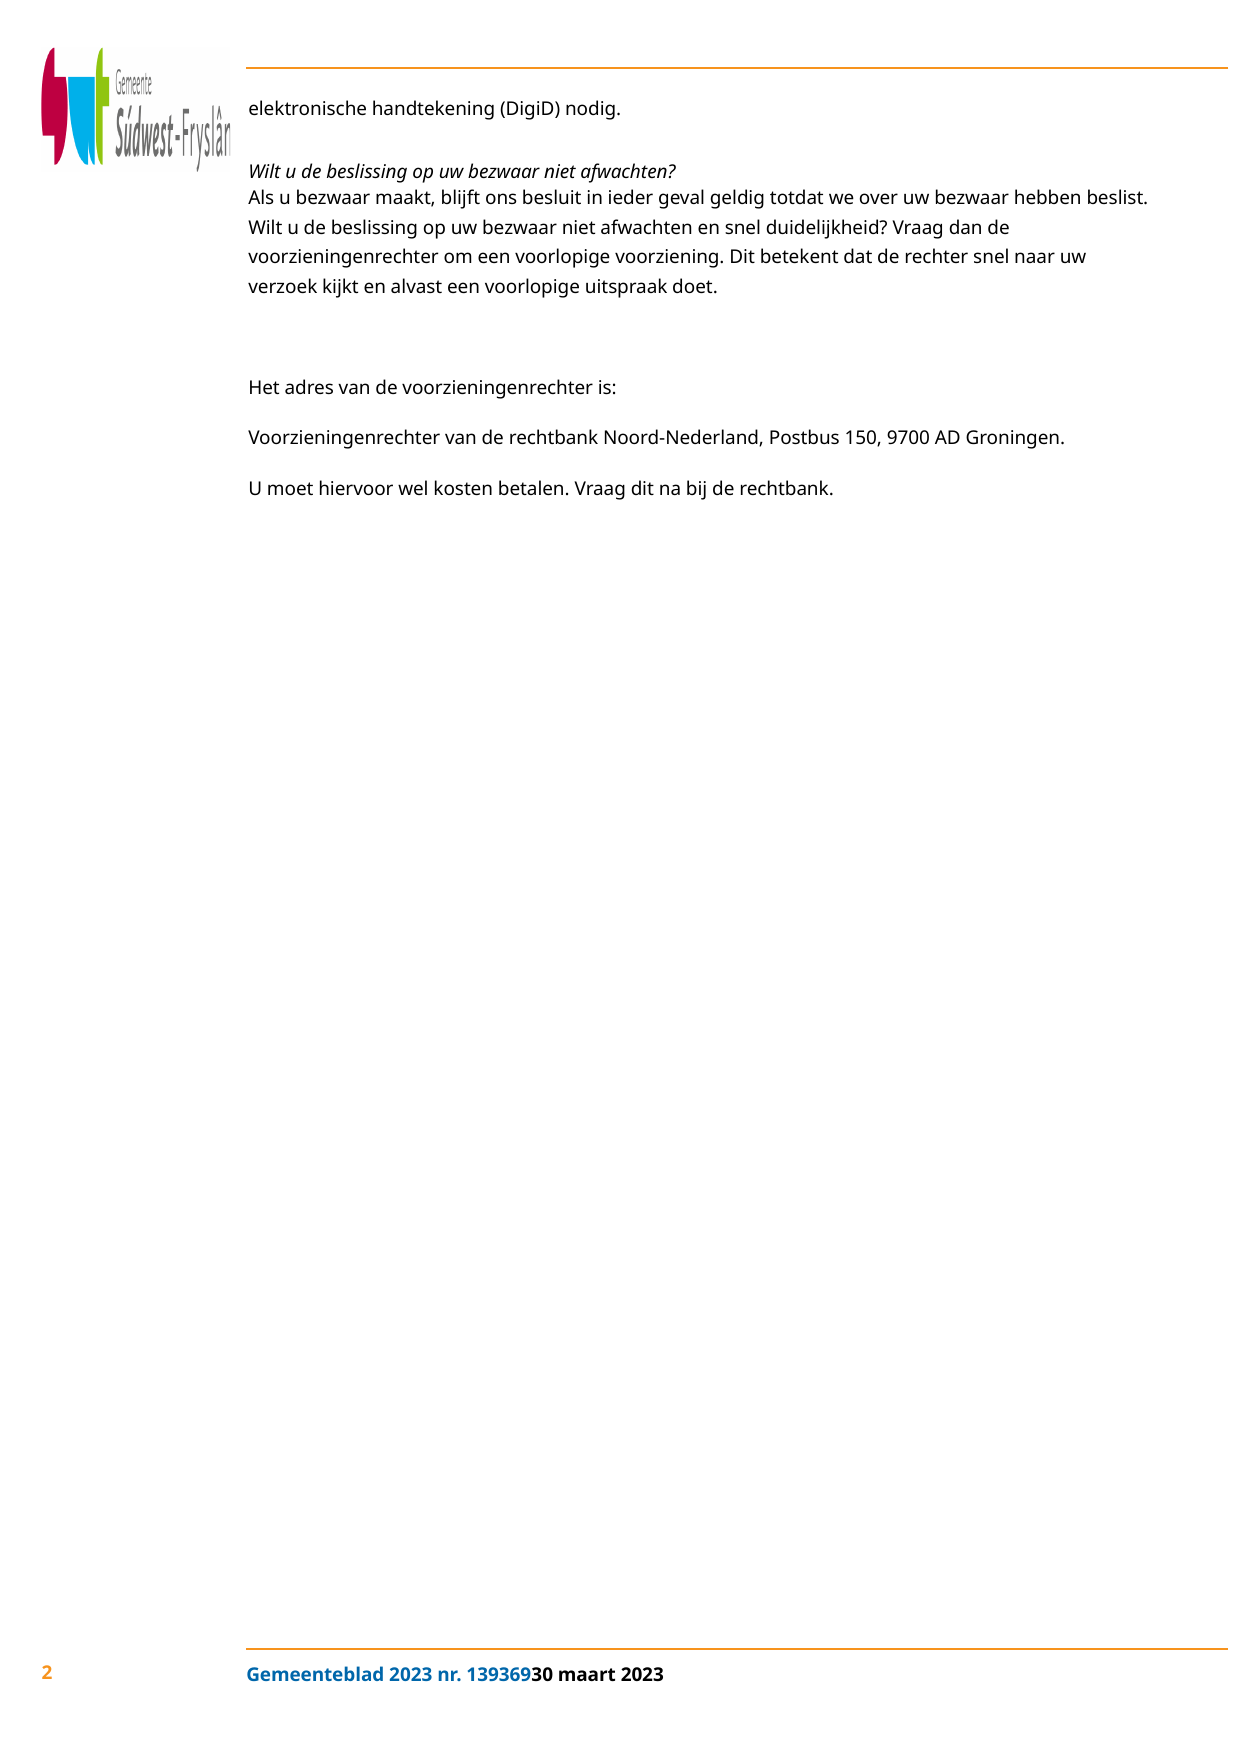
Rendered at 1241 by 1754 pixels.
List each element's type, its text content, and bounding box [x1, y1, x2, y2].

picture [41, 47, 231, 172]
text elektronische handtekening (DigiD) nodig. [248, 95, 1152, 121]
text Voorzieningenrechter van de rechtbank Noord-Nederland, Postbus 150, 9700 AD Groningen. [248, 424, 1152, 450]
text Het adres van de voorzieningenrechter is: [248, 374, 1152, 400]
text Als u bezwaar maakt, blijft ons besluit in ieder geval geldig totdat we over uw bezwaar hebben beslist. Wilt u de beslissing op uw bezwaar niet afwachten en snel duidelijkheid? Vraag dan de voorzieningenrechter om een voorlopige voorziening. Dit betekent dat de rechter snel naar uw verzoek kijkt en alvast een voorlopige uitspraak doet. [248, 184, 1152, 299]
text U moet hiervoor wel kosten betalen. Vraag dit na bij de rechtbank. [248, 475, 1152, 501]
text Wilt u de beslissing op uw bezwaar niet afwachten? [248, 159, 1152, 184]
